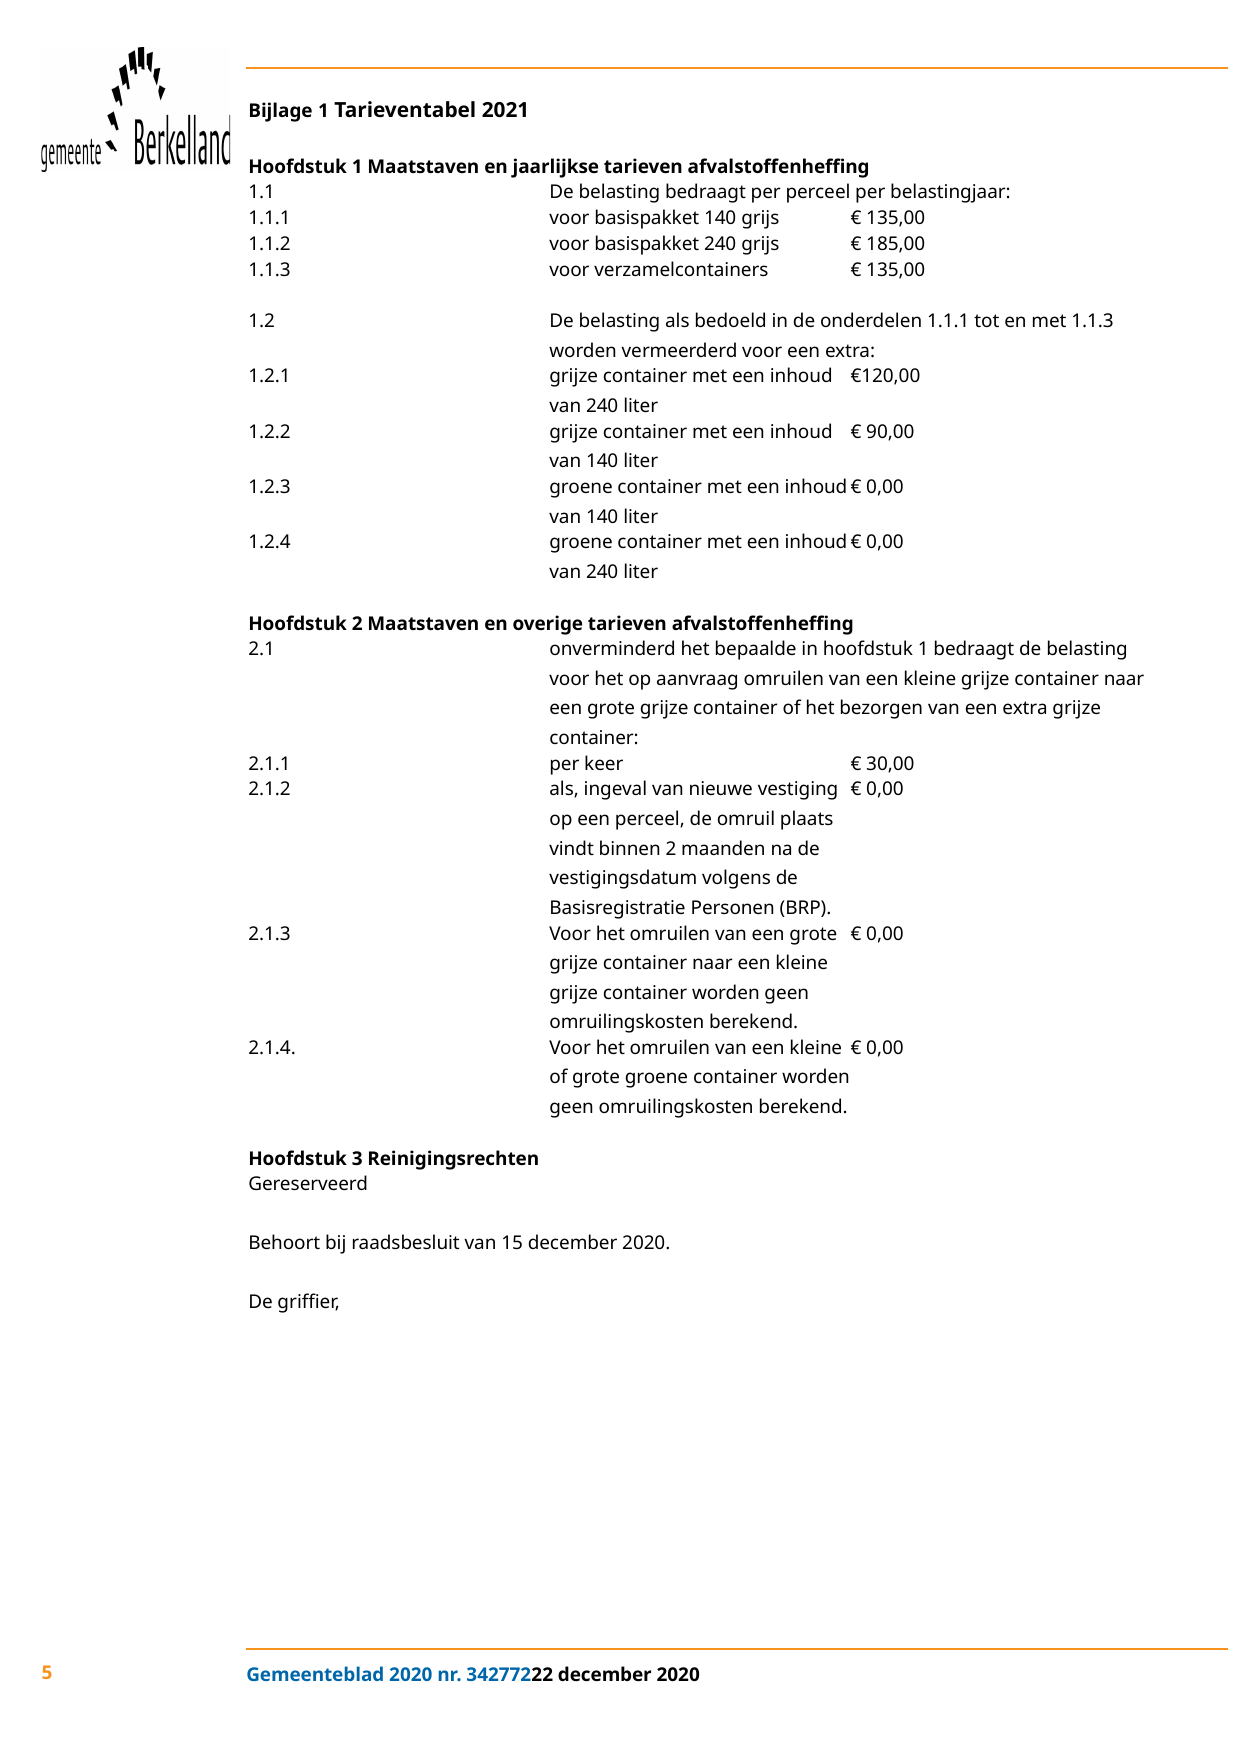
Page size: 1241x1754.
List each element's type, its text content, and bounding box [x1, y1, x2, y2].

picture [41, 47, 231, 172]
table_cell 1.1 [248, 179, 549, 204]
table_cell 1.2.2 [248, 418, 549, 473]
table_cell € 0,00 [850, 776, 1152, 920]
table_cell 2.1.3 [248, 920, 549, 1034]
table_cell Hoofdstuk 3 Reinigingsrechten [248, 1145, 1152, 1171]
table_cell onverminderd het bepaalde in hoofdstuk 1 bedraagt de belasting voor het op aanvraag omruilen van een kleine grijze container naar een grote grijze container of het bezorgen van een extra grijze container: [549, 635, 1152, 750]
table_cell De belasting bedraagt per perceel per belastingjaar: [549, 179, 1152, 204]
table_cell € 90,00 [850, 418, 1152, 473]
table_cell 1.2 [248, 308, 549, 363]
table_cell groene container met een inhoud van 240 liter [549, 529, 850, 584]
table_cell grijze container met een inhoud van 240 liter [549, 363, 850, 418]
table_cell per keer [549, 750, 850, 776]
table_cell groene container met een inhoud van 140 liter [549, 473, 850, 529]
table_cell € 0,00 [850, 1034, 1152, 1119]
table_cell Voor het omruilen van een kleine of grote groene container worden geen omruilingskosten berekend. [549, 1034, 850, 1119]
table_cell 2.1.2 [248, 776, 549, 920]
table_cell [248, 584, 1152, 610]
table_cell 1.1.3 [248, 256, 549, 282]
table_cell 2.1.4. [248, 1034, 549, 1119]
table_cell voor verzamelcontainers [549, 256, 850, 282]
table_cell € 0,00 [850, 473, 1152, 529]
table_cell 1.1.1 [248, 205, 549, 230]
table_cell €120,00 [850, 363, 1152, 418]
table_cell Hoofdstuk 2 Maatstaven en overige tarieven afvalstoffenheffing [248, 610, 1152, 635]
table_cell 1.2.1 [248, 363, 549, 418]
table_cell € 135,00 [850, 256, 1152, 282]
text De griffier, [248, 1288, 1152, 1314]
table_cell 2.1.1 [248, 750, 549, 776]
table_cell [248, 282, 1152, 307]
table_cell als, ingeval van nieuwe vestiging op een perceel, de omruil plaats vindt binnen 2 maanden na de vestigingsdatum volgens de Basisregistratie Personen (BRP). [549, 776, 850, 920]
table_cell € 0,00 [850, 920, 1152, 1034]
text Behoort bij raadsbesluit van 15 december 2020. [248, 1229, 1152, 1255]
table_cell € 135,00 [850, 205, 1152, 230]
table_cell grijze container met een inhoud van 140 liter [549, 418, 850, 473]
table_cell € 30,00 [850, 750, 1152, 776]
text Bijlage 1 Tarieventabel 2021 [248, 95, 1152, 123]
table_cell De belasting als bedoeld in de onderdelen 1.1.1 tot en met 1.1.3 worden vermeerderd voor een extra: [549, 308, 1152, 363]
table_cell 1.1.2 [248, 230, 549, 256]
table_cell 2.1 [248, 635, 549, 750]
table_cell 1.2.4 [248, 529, 549, 584]
table_cell Voor het omruilen van een grote grijze container naar een kleine grijze container worden geen omruilingskosten berekend. [549, 920, 850, 1034]
table_cell € 0,00 [850, 529, 1152, 584]
table_cell 1.2.3 [248, 473, 549, 529]
table_header Hoofdstuk 1 Maatstaven en jaarlijkse tarieven afvalstoffenheffing [248, 153, 1152, 179]
table_cell voor basispakket 240 grijs [549, 230, 850, 256]
table_cell Gereserveerd [248, 1171, 1152, 1196]
table_cell voor basispakket 140 grijs [549, 205, 850, 230]
table_cell [248, 1119, 1152, 1145]
table_cell € 185,00 [850, 230, 1152, 256]
